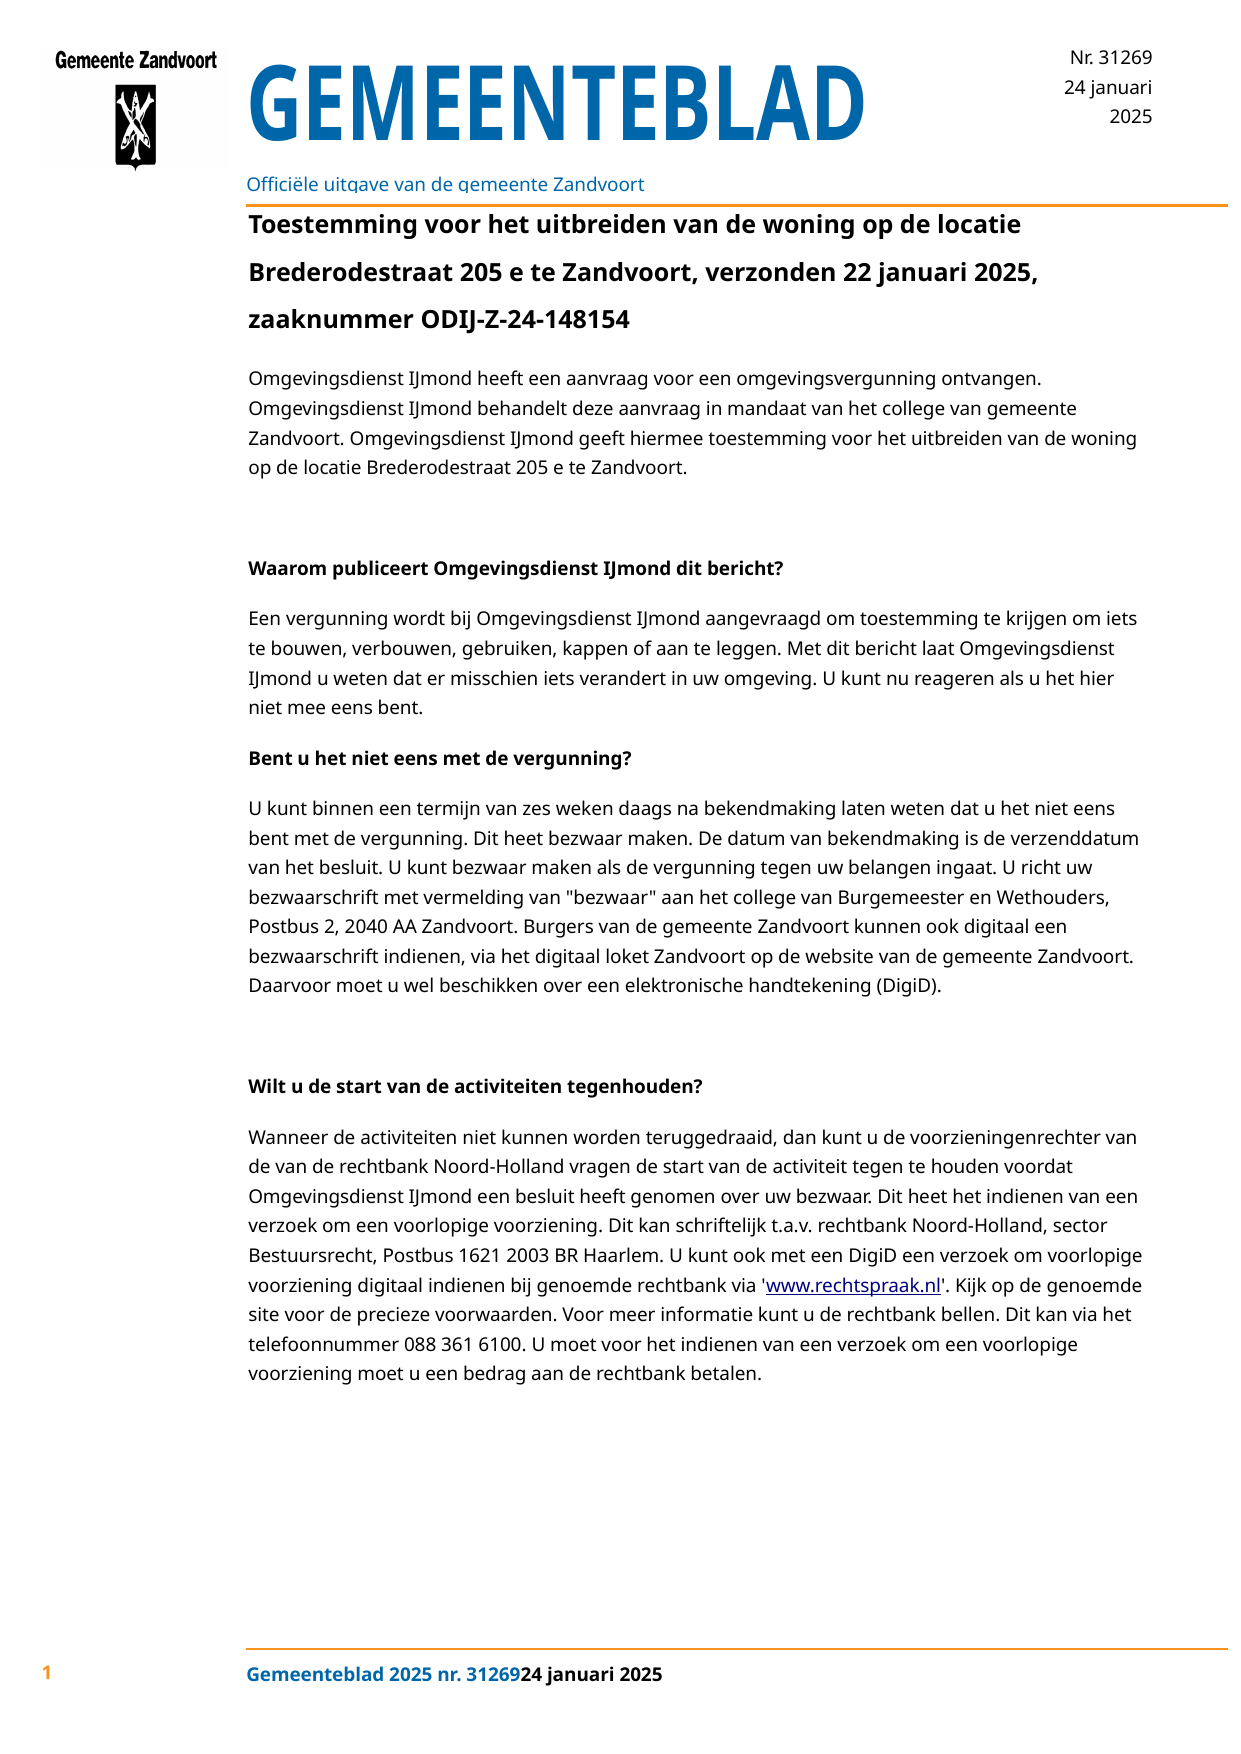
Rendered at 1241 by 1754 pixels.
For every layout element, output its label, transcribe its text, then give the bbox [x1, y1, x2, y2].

picture [41, 47, 231, 172]
text U kunt binnen een termijn van zes weken daags na bekendmaking laten weten dat u het niet eens bent met de vergunning. Dit heet bezwaar maken. De datum van bekendmaking is de verzenddatum van het besluit. U kunt bezwaar maken als de vergunning tegen uw belangen ingaat. U richt uw bezwaarschrift met vermelding van "bezwaar" aan het college van Burgemeester en Wethouders, Postbus 2, 2040 AA Zandvoort. Burgers van de gemeente Zandvoort kunnen ook digitaal een bezwaarschrift indienen, via het digitaal loket Zandvoort op de website van de gemeente Zandvoort. Daarvoor moet u wel beschikken over een elektronische handtekening (DigiD). [248, 795, 1152, 998]
text Wilt u de start van de activiteiten tegenhouden? [248, 1073, 1152, 1099]
text Een vergunning wordt bij Omgevingsdienst IJmond aangevraagd om toestemming te krijgen om iets te bouwen, verbouwen, gebruiken, kappen of aan te leggen. Met dit bericht laat Omgevingsdienst IJmond u weten dat er misschien iets verandert in uw omgeving. U kunt nu reageren als u het hier niet mee eens bent. [248, 606, 1152, 720]
text Waarom publiceert Omgevingsdienst IJmond dit bericht? [248, 555, 1152, 581]
text Bent u het niet eens met de vergunning? [248, 745, 1152, 770]
text Toestemming voor het uitbreiden van de woning op de locatie Brederodestraat 205 e te Zandvoort, verzonden 22 januari 2025, zaaknummer ODIJ-Z-24-148154 [248, 207, 1152, 336]
text Wanneer de activiteiten niet kunnen worden teruggedraaid, dan kunt u de voorzieningenrechter van de van de rechtbank Noord-Holland vragen de start van de activiteit tegen te houden voordat Omgevingsdienst IJmond een besluit heeft genomen over uw bezwaar. Dit heet het indienen van een verzoek om een voorlopige voorziening. Dit kan schriftelijk t.a.v. rechtbank Noord-Holland, sector Bestuursrecht, Postbus 1621 2003 BR Haarlem. U kunt ook met een DigiD een verzoek om voorlopige voorziening digitaal indienen bij genoemde rechtbank via 'www.rechtspraak.nl'. Kijk op de genoemde site voor de precieze voorwaarden. Voor meer informatie kunt u de rechtbank bellen. Dit kan via het telefoonnummer 088 361 6100. U moet voor het indienen van een verzoek om een voorlopige voorziening moet u een bedrag aan de rechtbank betalen. [248, 1124, 1152, 1386]
text Omgevingsdienst IJmond heeft een aanvraag voor een omgevingsvergunning ontvangen. Omgevingsdienst IJmond behandelt deze aanvraag in mandaat van het college van gemeente Zandvoort. Omgevingsdienst IJmond geeft hiermee toestemming voor het uitbreiden van de woning op de locatie Brederodestraat 205 e te Zandvoort. [248, 366, 1152, 480]
